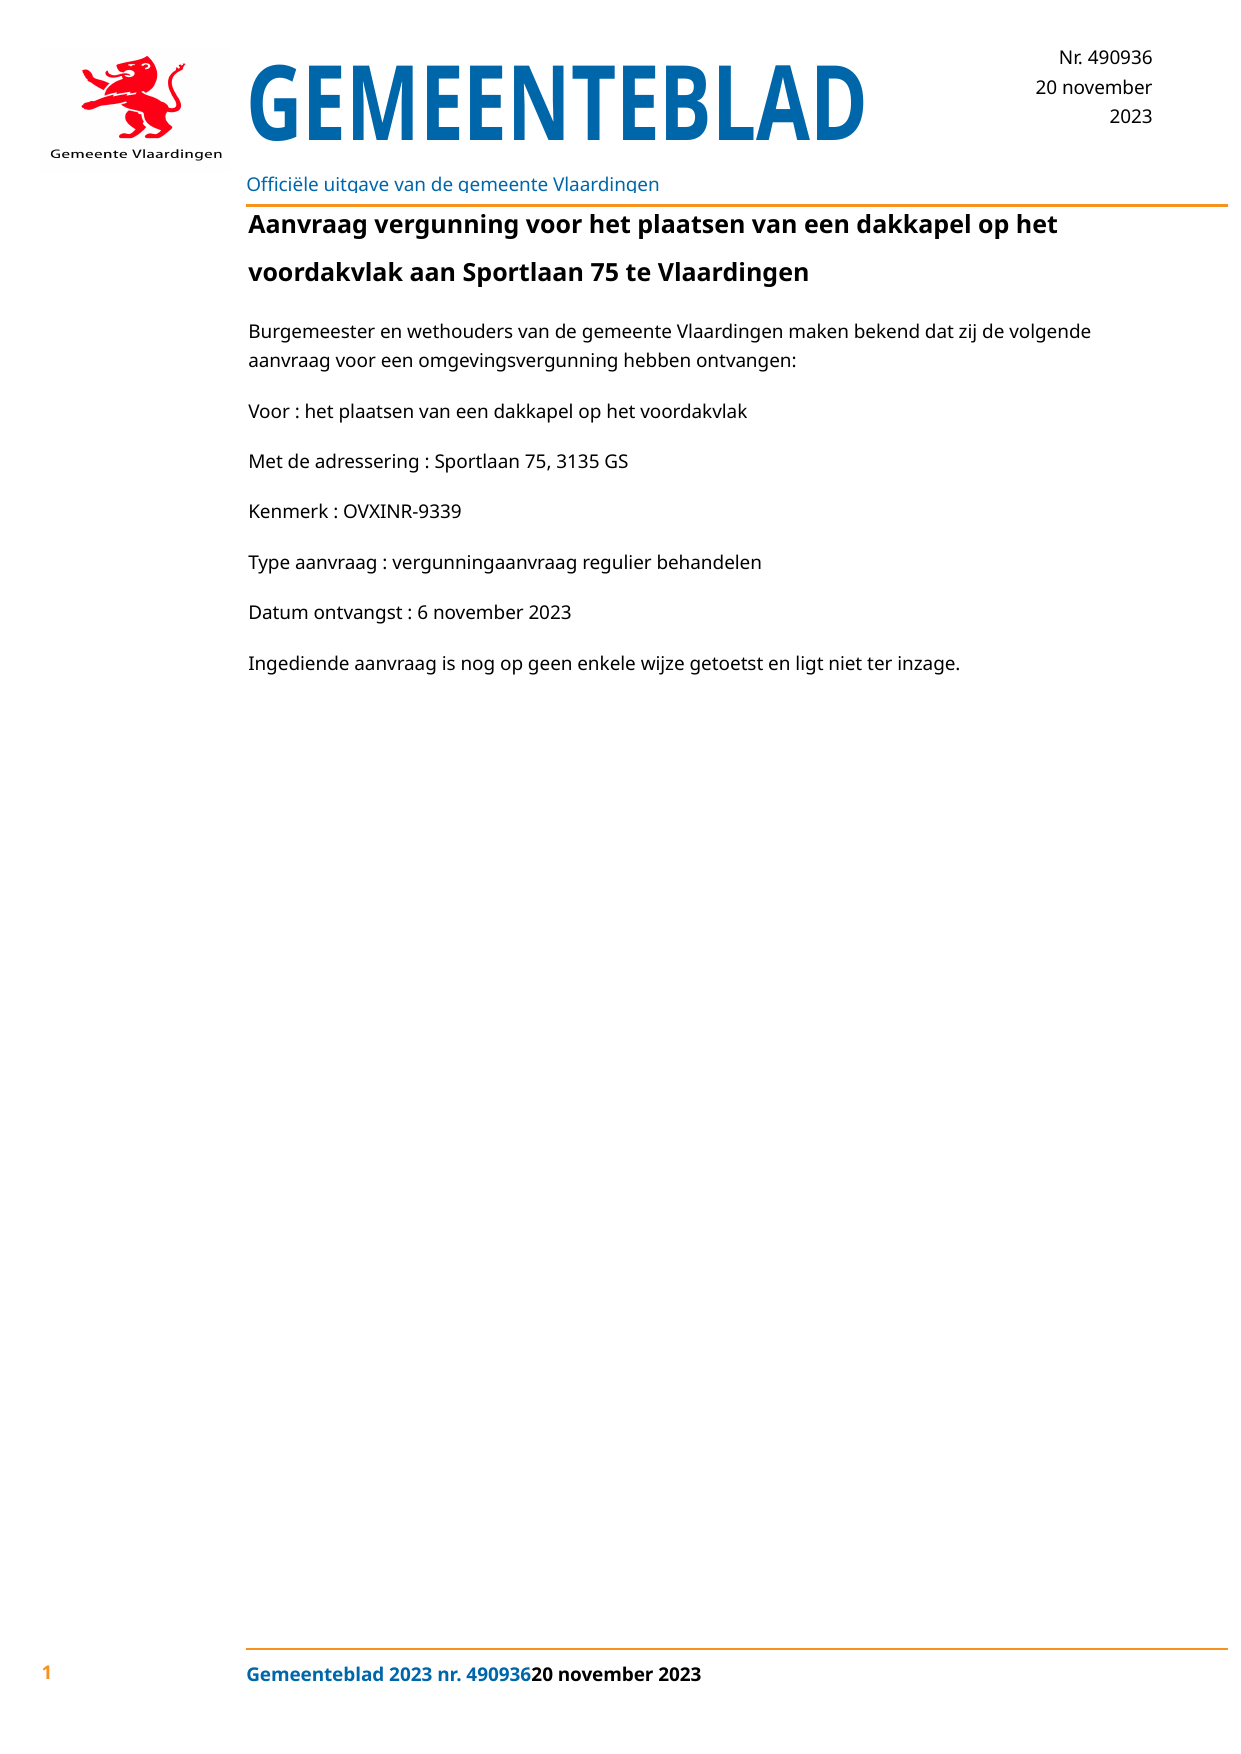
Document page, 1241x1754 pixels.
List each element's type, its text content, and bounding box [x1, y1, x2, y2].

picture [41, 47, 231, 172]
text Met de adressering : Sportlaan 75, 3135 GS [248, 448, 1152, 474]
text Ingediende aanvraag is nog op geen enkele wijze getoetst en ligt niet ter inzage. [248, 650, 1152, 676]
text Voor : het plaatsen van een dakkapel op het voordakvlak [248, 398, 1152, 424]
text Type aanvraag : vergunningaanvraag regulier behandelen [248, 549, 1152, 575]
text Burgemeester en wethouders van de gemeente Vlaardingen maken bekend dat zij de volgende aanvraag voor een omgevingsvergunning hebben ontvangen: [248, 318, 1152, 373]
text Aanvraag vergunning voor het plaatsen van een dakkapel op het voordakvlak aan Sportlaan 75 te Vlaardingen [248, 207, 1152, 288]
text Kenmerk : OVXINR-9339 [248, 499, 1152, 524]
text Datum ontvangst : 6 november 2023 [248, 599, 1152, 625]
